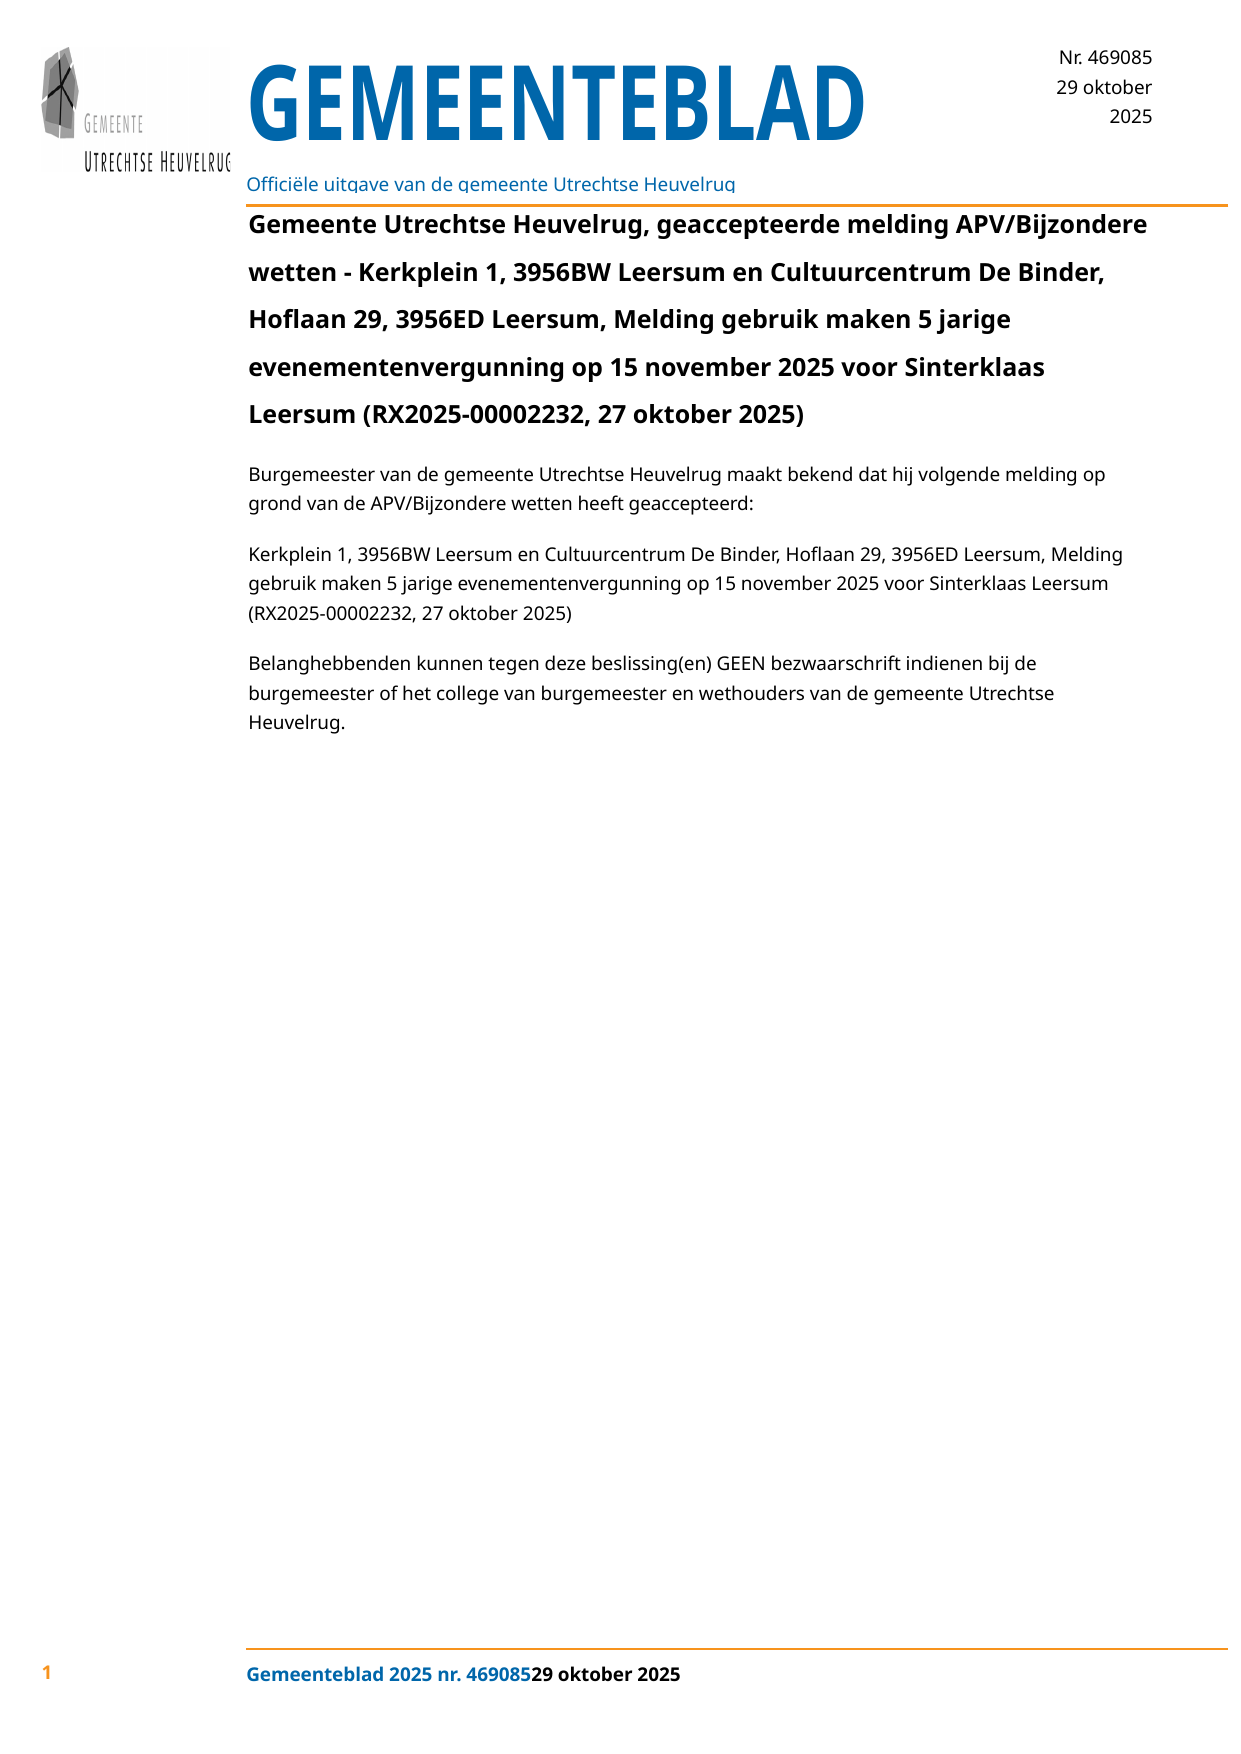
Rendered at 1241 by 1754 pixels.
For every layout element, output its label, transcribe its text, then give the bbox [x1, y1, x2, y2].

text Gemeente Utrechtse Heuvelrug, geaccepteerde melding APV/Bijzondere wetten - Kerkplein 1, 3956BW Leersum en Cultuurcentrum De Binder, Hoflaan 29, 3956ED Leersum, Melding gebruik maken 5 jarige evenementenvergunning op 15 november 2025 voor Sinterklaas Leersum (RX2025-00002232, 27 oktober 2025) [248, 207, 1152, 431]
text Kerkplein 1, 3956BW Leersum en Cultuurcentrum De Binder, Hoflaan 29, 3956ED Leersum, Melding gebruik maken 5 jarige evenementenvergunning op 15 november 2025 voor Sinterklaas Leersum (RX2025-00002232, 27 oktober 2025) [248, 541, 1152, 626]
picture [41, 47, 231, 172]
text Burgemeester van de gemeente Utrechtse Heuvelrug maakt bekend dat hij volgende melding op grond van de APV/Bijzondere wetten heeft geaccepteerd: [248, 461, 1152, 516]
text Belanghebbenden kunnen tegen deze beslissing(en) GEEN bezwaarschrift indienen bij de burgemeester of het college van burgemeester en wethouders van de gemeente Utrechtse Heuvelrug. [248, 650, 1152, 735]
